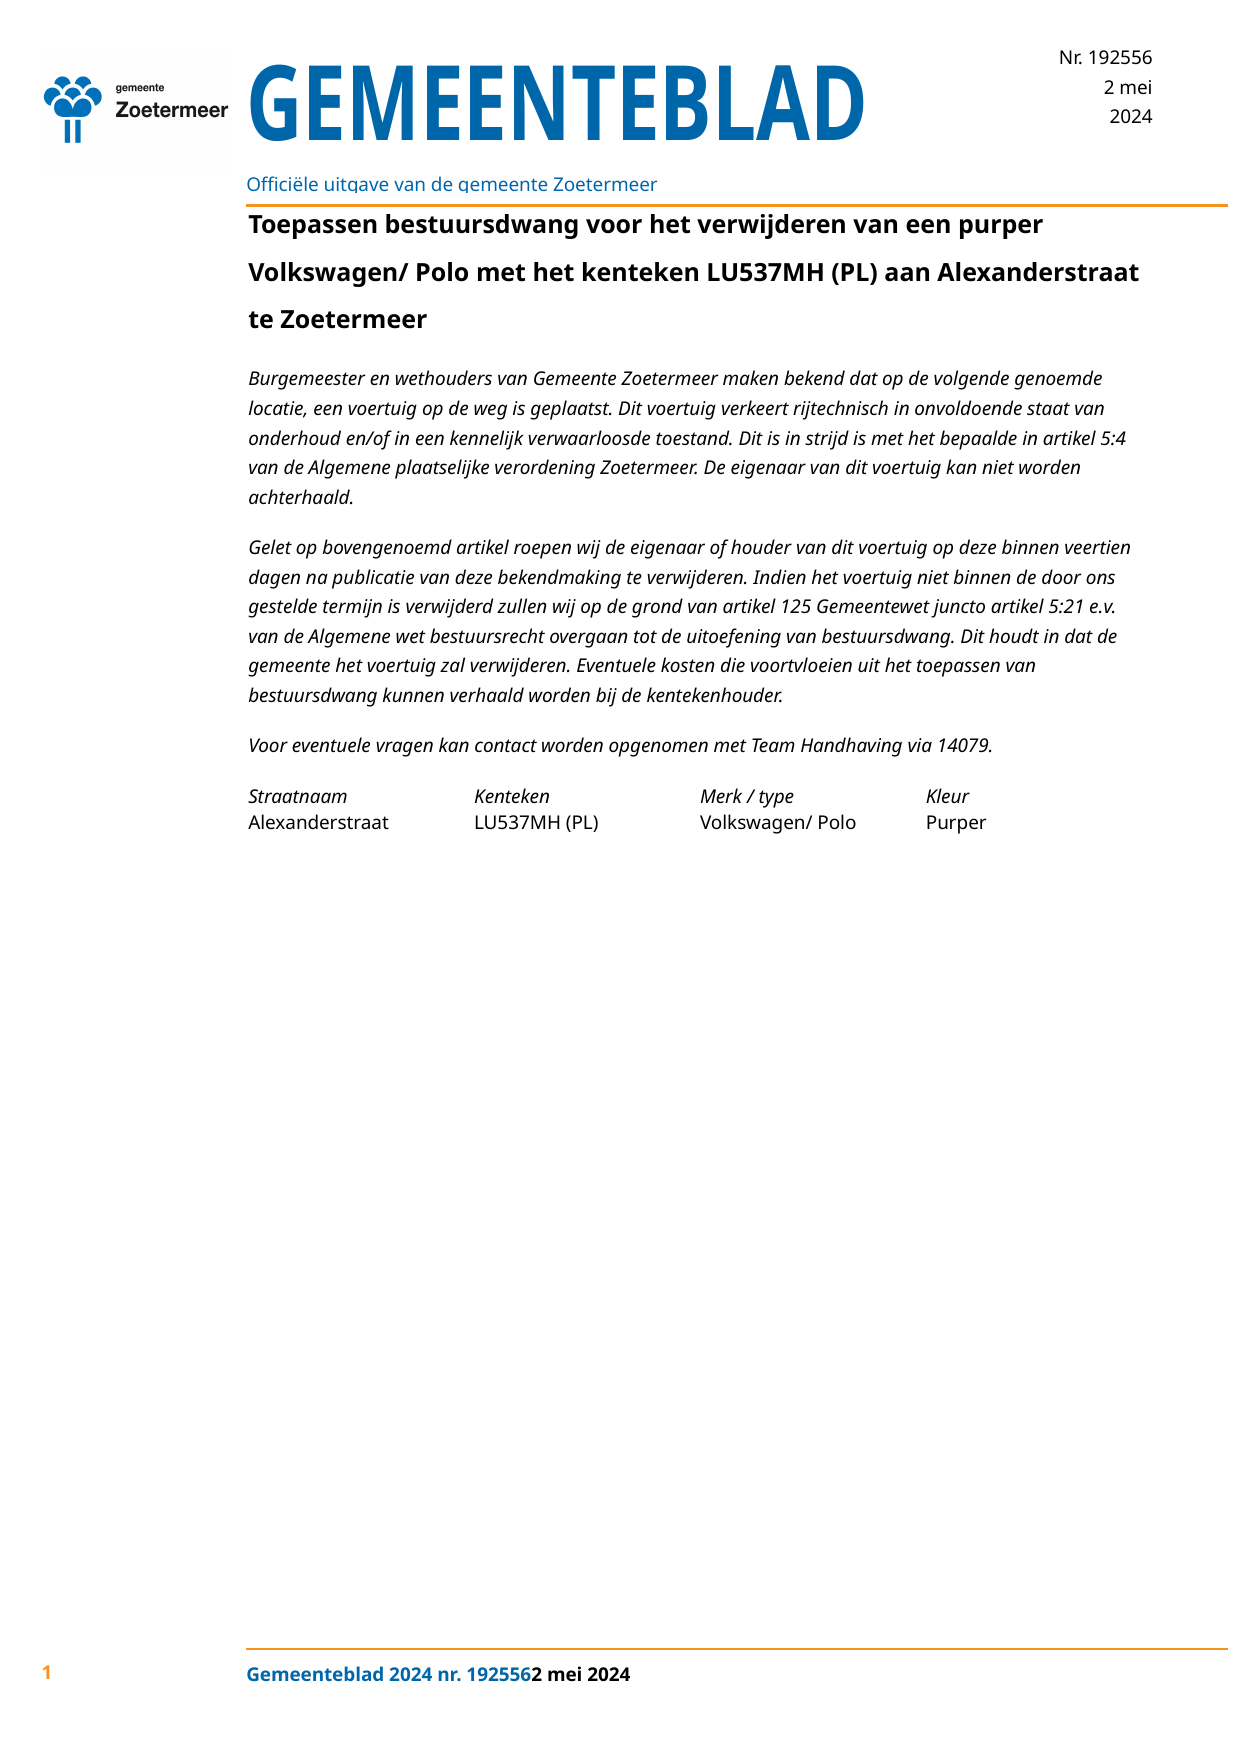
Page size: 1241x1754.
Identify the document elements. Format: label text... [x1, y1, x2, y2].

table_cell Purper [926, 809, 1152, 834]
table_cell Volkswagen/ Polo [700, 809, 926, 834]
picture [41, 47, 231, 172]
text Gelet op bovengenoemd artikel roepen wij de eigenaar of houder van dit voertuig op deze binnen veertien dagen na publicatie van deze bekendmaking te verwijderen. Indien het voertuig niet binnen de door ons gestelde termijn is verwijderd zullen wij op de grond van artikel 125 Gemeentewet juncto artikel 5:21 e.v. van de Algemene wet bestuursrecht overgaan tot de uitoefening van bestuursdwang. Dit houdt in dat de gemeente het voertuig zal verwijderen. Eventuele kosten die voortvloeien uit het toepassen van bestuursdwang kunnen verhaald worden bij de kentekenhouder. [248, 534, 1152, 708]
table_header Kenteken [474, 783, 700, 809]
table_cell LU537MH (PL) [474, 809, 700, 834]
text Toepassen bestuursdwang voor het verwijderen van een purper Volkswagen/ Polo met het kenteken LU537MH (PL) aan Alexanderstraat te Zoetermeer [248, 207, 1152, 336]
table_header Merk / type [700, 783, 926, 809]
text Voor eventuele vragen kan contact worden opgenomen met Team Handhaving via 14079. [248, 733, 1152, 758]
text Burgemeester en wethouders van Gemeente Zoetermeer maken bekend dat op de volgende genoemde locatie, een voertuig op de weg is geplaatst. Dit voertuig verkeert rijtechnisch in onvoldoende staat van onderhoud en/of in een kennelijk verwaarloosde toestand. Dit is in strijd is met het bepaalde in artikel 5:4 van de Algemene plaatselijke verordening Zoetermeer. De eigenaar van dit voertuig kan niet worden achterhaald. [248, 366, 1152, 509]
table_header Kleur [926, 783, 1152, 809]
table_cell Alexanderstraat [248, 809, 474, 834]
table_header Straatnaam [248, 783, 474, 809]
